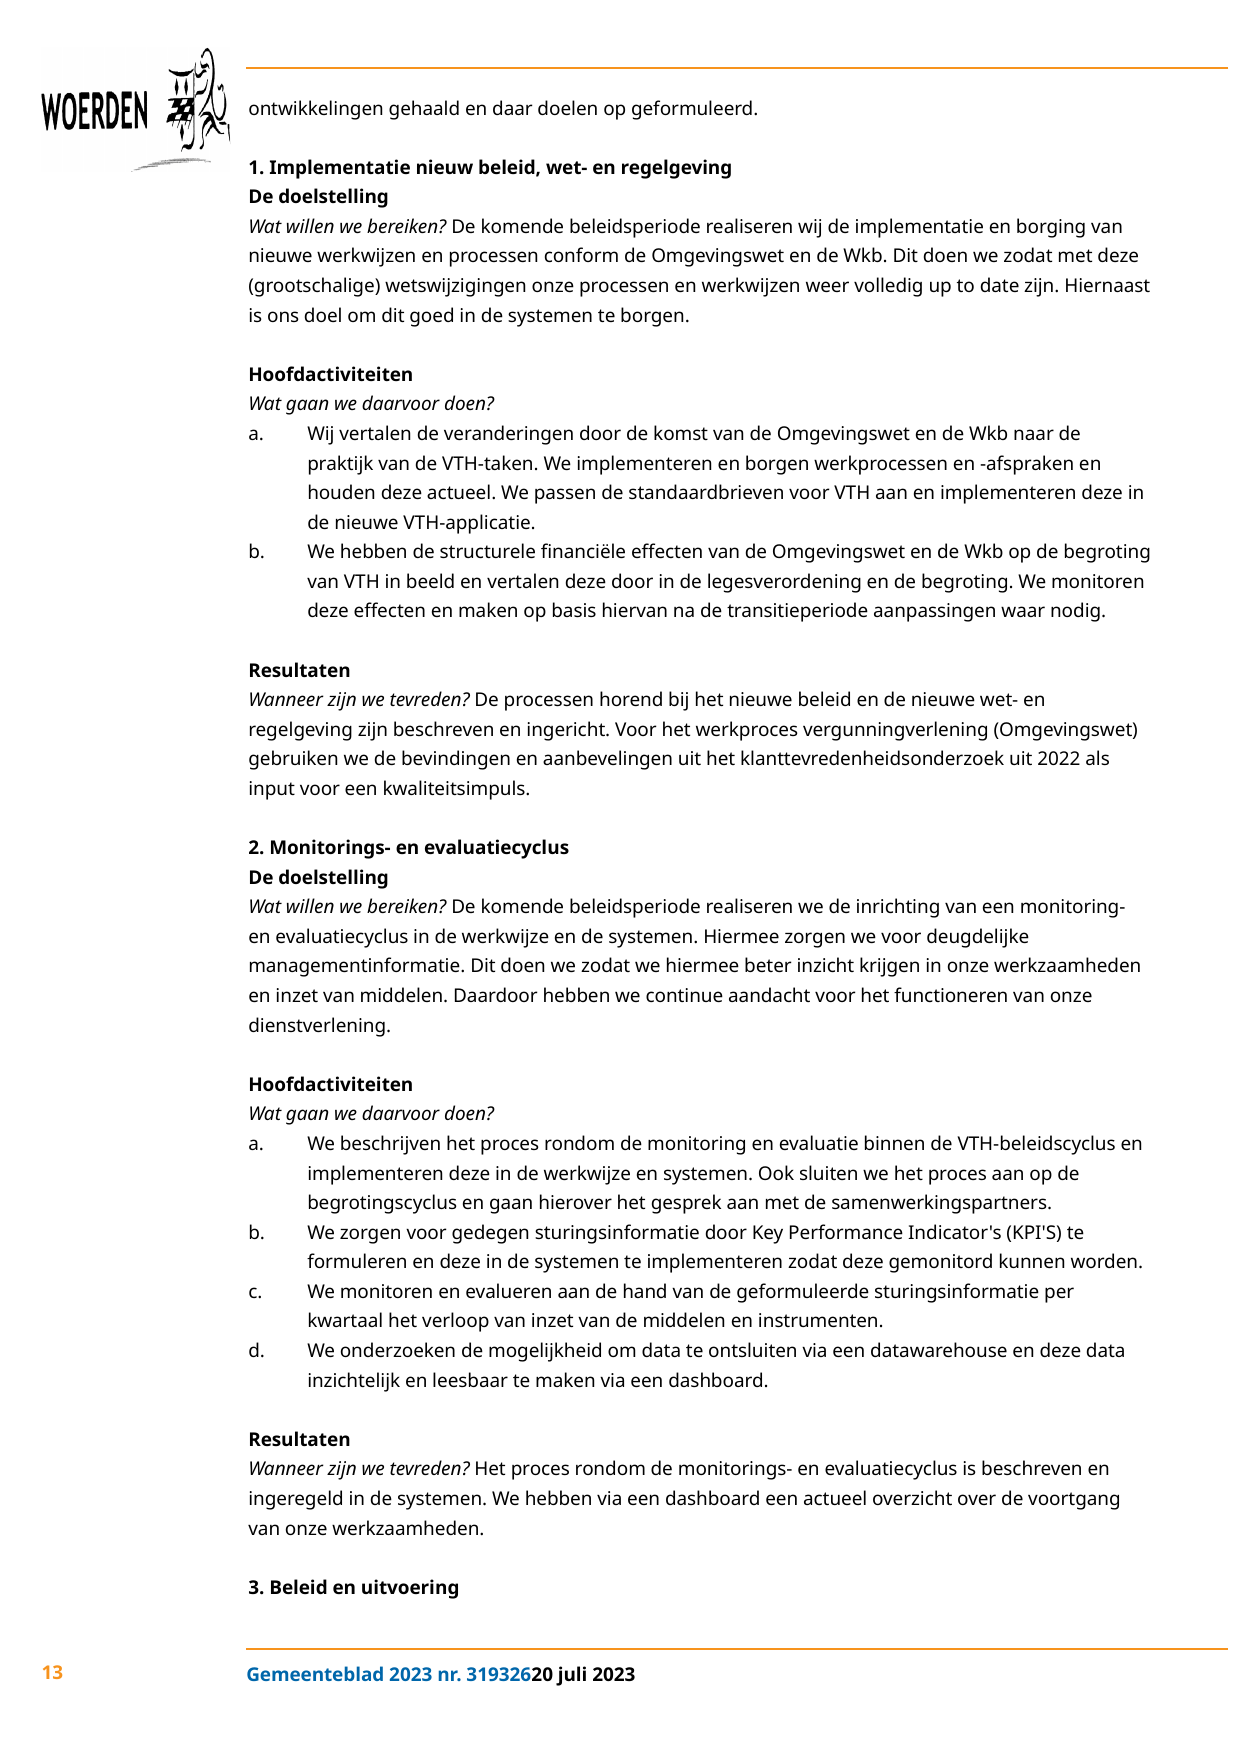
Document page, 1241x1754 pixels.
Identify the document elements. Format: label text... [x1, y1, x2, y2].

text De doelstelling [248, 183, 1152, 209]
text Wat willen we bereiken? De komende beleidsperiode realiseren we de inrichting van een monitoring- en evaluatiecyclus in de werkwijze en de systemen. Hiermee zorgen we voor deugdelijke managementinformatie. Dit doen we zodat we hiermee beter inzicht krijgen in onze werkzaamheden en inzet van middelen. Daardoor hebben we continue aandacht voor het functioneren van onze dienstverlening. [248, 893, 1152, 1038]
text ontwikkelingen gehaald en daar doelen op geformuleerd. [248, 95, 1152, 121]
text Wanneer zijn we tevreden? Het proces rondom de monitorings- en evaluatiecyclus is beschreven en ingeregeld in de systemen. We hebben via een dashboard een actueel overzicht over de voortgang van onze werkzaamheden. [248, 1456, 1152, 1541]
text De doelstelling [248, 864, 1152, 890]
text Wat gaan we daarvoor doen? [248, 391, 1152, 416]
text Wat gaan we daarvoor doen? [248, 1101, 1152, 1126]
text 1. Implementatie nieuw beleid, wet- en regelgeving [248, 154, 1152, 180]
list Wij vertalen de veranderingen door de komst van de Omgevingswet en de Wkb naar de praktijk van de VTH-taken. We implementeren en borgen werkprocessen en -afspraken en houden deze actueel. We passen de standaardbrieven voor VTH aan en implementeren deze in de nieuwe VTH-applicatie. [248, 420, 1152, 535]
list We zorgen voor gedegen sturingsinformatie door Key Performance Indicator's (KPI'S) te formuleren en deze in de systemen te implementeren zodat deze gemonitord kunnen worden. [248, 1219, 1152, 1274]
text Wat willen we bereiken? De komende beleidsperiode realiseren wij de implementatie en borging van nieuwe werkwijzen en processen conform de Omgevingswet en de Wkb. Dit doen we zodat met deze (grootschalige) wetswijzigingen onze processen en werkwijzen weer volledig up to date zijn. Hiernaast is ons doel om dit goed in de systemen te borgen. [248, 213, 1152, 328]
text Hoofdactiviteiten [248, 361, 1152, 387]
picture [41, 47, 231, 172]
text Hoofdactiviteiten [248, 1071, 1152, 1097]
text 2. Monitorings- en evaluatiecyclus [248, 834, 1152, 860]
text Resultaten [248, 657, 1152, 683]
list We beschrijven het proces rondom de monitoring en evaluatie binnen de VTH-beleidscyclus en implementeren deze in de werkwijze en systemen. Ook sluiten we het proces aan op de begrotingscyclus en gaan hierover het gesprek aan met de samenwerkingspartners. [248, 1130, 1152, 1215]
list We monitoren en evalueren aan de hand van de geformuleerde sturingsinformatie per kwartaal het verloop van inzet van de middelen en instrumenten. [248, 1278, 1152, 1333]
text 3. Beleid en uitvoering [248, 1574, 1152, 1600]
text Resultaten [248, 1426, 1152, 1452]
list We onderzoeken de mogelijkheid om data te ontsluiten via een datawarehouse en deze data inzichtelijk en leesbaar te maken via een dashboard. [248, 1337, 1152, 1393]
list We hebben de structurele financiële effecten van de Omgevingswet en de Wkb op de begroting van VTH in beeld en vertalen deze door in de legesverordening en de begroting. We monitoren deze effecten en maken op basis hiervan na de transitieperiode aanpassingen waar nodig. [248, 538, 1152, 623]
text Wanneer zijn we tevreden? De processen horend bij het nieuwe beleid en de nieuwe wet- en regelgeving zijn beschreven en ingericht. Voor het werkproces vergunningverlening (Omgevingswet) gebruiken we de bevindingen en aanbevelingen uit het klanttevredenheidsonderzoek uit 2022 als input voor een kwaliteitsimpuls. [248, 686, 1152, 801]
